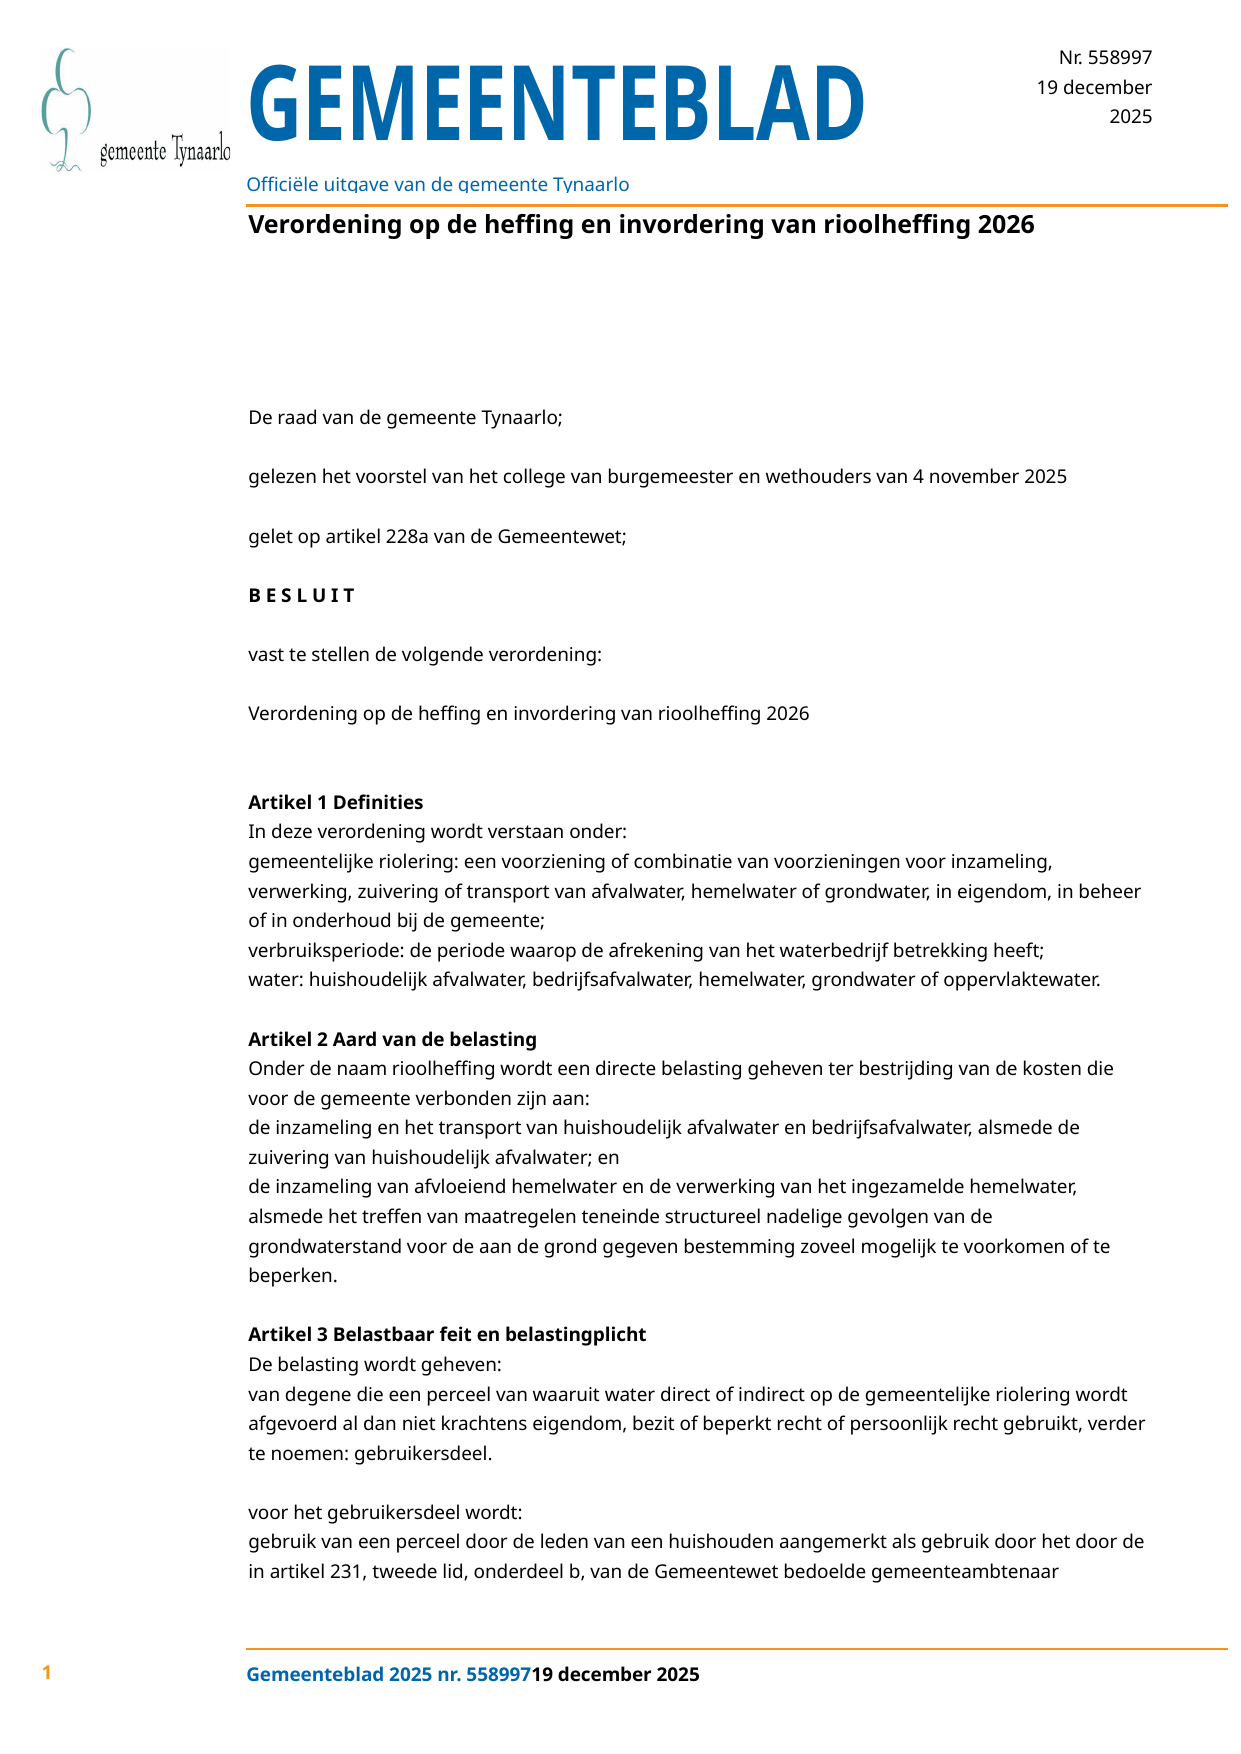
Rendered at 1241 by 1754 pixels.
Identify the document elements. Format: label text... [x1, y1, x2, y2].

text de inzameling van afvloeiend hemelwater en de verwerking van het ingezamelde hemelwater, alsmede het treffen van maatregelen teneinde structureel nadelige gevolgen van de grondwaterstand voor de aan de grond gegeven bestemming zoveel mogelijk te voorkomen of te beperken. [248, 1174, 1152, 1288]
text gemeentelijke riolering: een voorziening of combinatie van voorzieningen voor inzameling, verwerking, zuivering of transport van afvalwater, hemelwater of grondwater, in eigendom, in beheer of in onderhoud bij de gemeente; [248, 848, 1152, 933]
text Artikel 1 Definities [248, 789, 1152, 815]
text vast te stellen de volgende verordening: [248, 641, 1152, 667]
text Onder de naam rioolheffing wordt een directe belasting geheven ter bestrijding van de kosten die voor de gemeente verbonden zijn aan: [248, 1055, 1152, 1111]
text Artikel 2 Aard van de belasting [248, 1026, 1152, 1051]
text In deze verordening wordt verstaan onder: [248, 819, 1152, 844]
picture [41, 47, 231, 172]
text gelezen het voorstel van het college van burgemeester en wethouders van 4 november 2025 [248, 464, 1152, 489]
text de inzameling en het transport van huishoudelijk afvalwater en bedrijfsafvalwater, alsmede de zuivering van huishoudelijk afvalwater; en [248, 1114, 1152, 1170]
text van degene die een perceel van waaruit water direct of indirect op de gemeentelijke riolering wordt afgevoerd al dan niet krachtens eigendom, bezit of beperkt recht of persoonlijk recht gebruikt, verder te noemen: gebruikersdeel. [248, 1381, 1152, 1466]
text Artikel 3 Belastbaar feit en belastingplicht [248, 1322, 1152, 1347]
text verbruiksperiode: de periode waarop de afrekening van het waterbedrijf betrekking heeft; [248, 937, 1152, 963]
text Verordening op de heffing en invordering van rioolheffing 2026 [248, 700, 1152, 726]
text De belasting wordt geheven: [248, 1351, 1152, 1377]
text gelet op artikel 228a van de Gemeentewet; [248, 523, 1152, 548]
text B E S L U I T [248, 582, 1152, 608]
text De raad van de gemeente Tynaarlo; [248, 404, 1152, 430]
text Verordening op de heffing en invordering van rioolheffing 2026 [248, 207, 1152, 241]
text voor het gebruikersdeel wordt: [248, 1499, 1152, 1525]
text water: huishoudelijk afvalwater, bedrijfsafvalwater, hemelwater, grondwater of oppervlaktewater. [248, 967, 1152, 992]
text gebruik van een perceel door de leden van een huishouden aangemerkt als gebruik door het door de in artikel 231, tweede lid, onderdeel b, van de Gemeentewet bedoelde gemeenteambtenaar [248, 1529, 1152, 1584]
